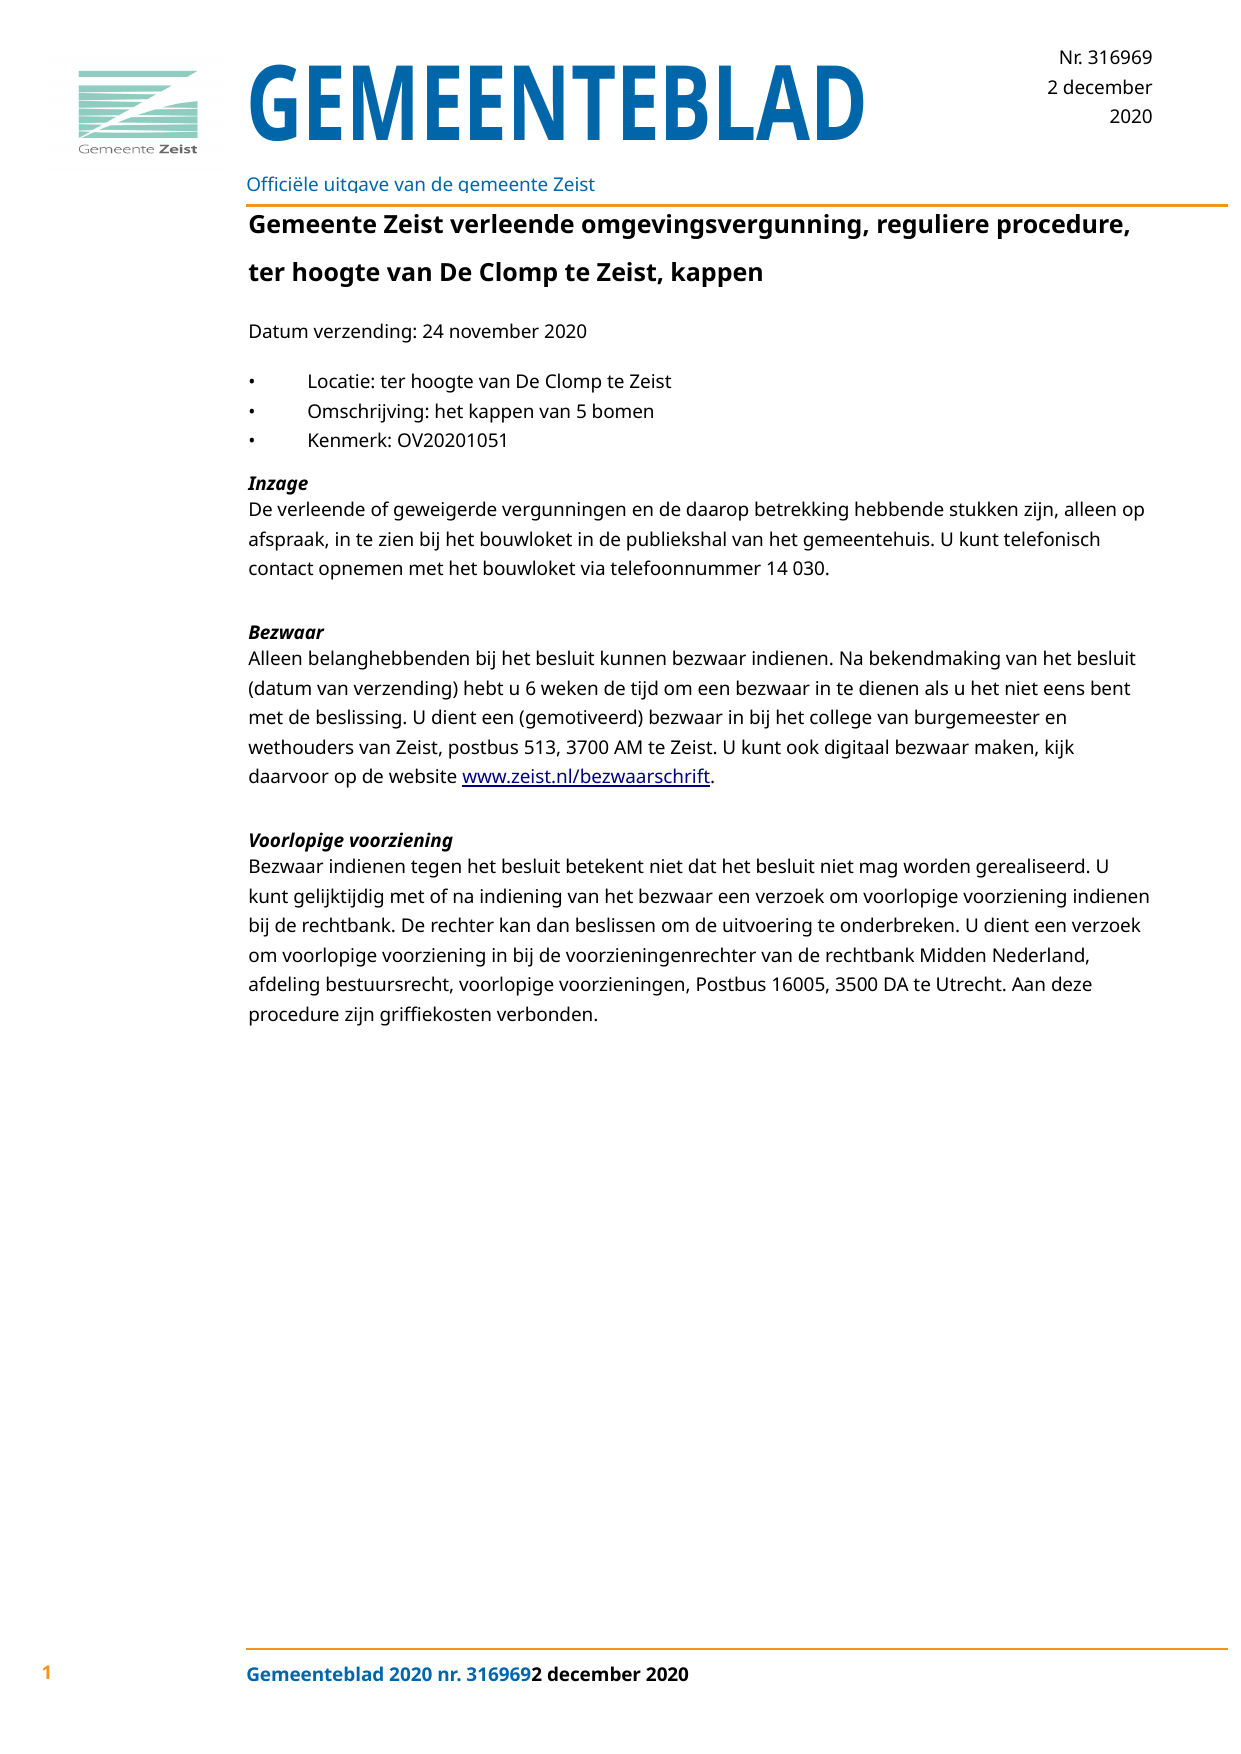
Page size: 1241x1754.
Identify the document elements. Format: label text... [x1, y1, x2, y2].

picture [41, 47, 231, 172]
text Bezwaar [248, 619, 1152, 645]
text Voorlopige voorziening [248, 827, 1152, 853]
text Bezwaar indienen tegen het besluit betekent niet dat het besluit niet mag worden gerealiseerd. U kunt gelijktijdig met of na indiening van het bezwaar een verzoek om voorlopige voorziening indienen bij de rechtbank. De rechter kan dan beslissen om de uitvoering te onderbreken. U dient een verzoek om voorlopige voorziening in bij de voorzieningenrechter van de rechtbank Midden Nederland, afdeling bestuursrecht, voorlopige voorzieningen, Postbus 16005, 3500 DA te Utrecht. Aan deze procedure zijn griffiekosten verbonden. [248, 853, 1152, 1027]
text Alleen belanghebbenden bij het besluit kunnen bezwaar indienen. Na bekendmaking van het besluit (datum van verzending) hebt u 6 weken de tijd om een bezwaar in te dienen als u het niet eens bent met de beslissing. U dient een (gemotiveerd) bezwaar in bij het college van burgemeester en wethouders van Zeist, postbus 513, 3700 AM te Zeist. U kunt ook digitaal bezwaar maken, kijk daarvoor op de website www.zeist.nl/bezwaarschrift. [248, 645, 1152, 789]
list Locatie: ter hoogte van De Clomp te Zeist [248, 368, 1152, 394]
list Kenmerk: OV20201051 [248, 427, 1152, 453]
text De verleende of geweigerde vergunningen en de daarop betrekking hebbende stukken zijn, alleen op afspraak, in te zien bij het bouwloket in de publiekshal van het gemeentehuis. U kunt telefonisch contact opnemen met het bouwloket via telefoonnummer 14 030. [248, 496, 1152, 581]
text Gemeente Zeist verleende omgevingsvergunning, reguliere procedure, ter hoogte van De Clomp te Zeist, kappen [248, 207, 1152, 288]
text Inzage [248, 471, 1152, 496]
list Omschrijving: het kappen van 5 bomen [248, 398, 1152, 424]
text Datum verzending: 24 november 2020 [248, 318, 1152, 344]
